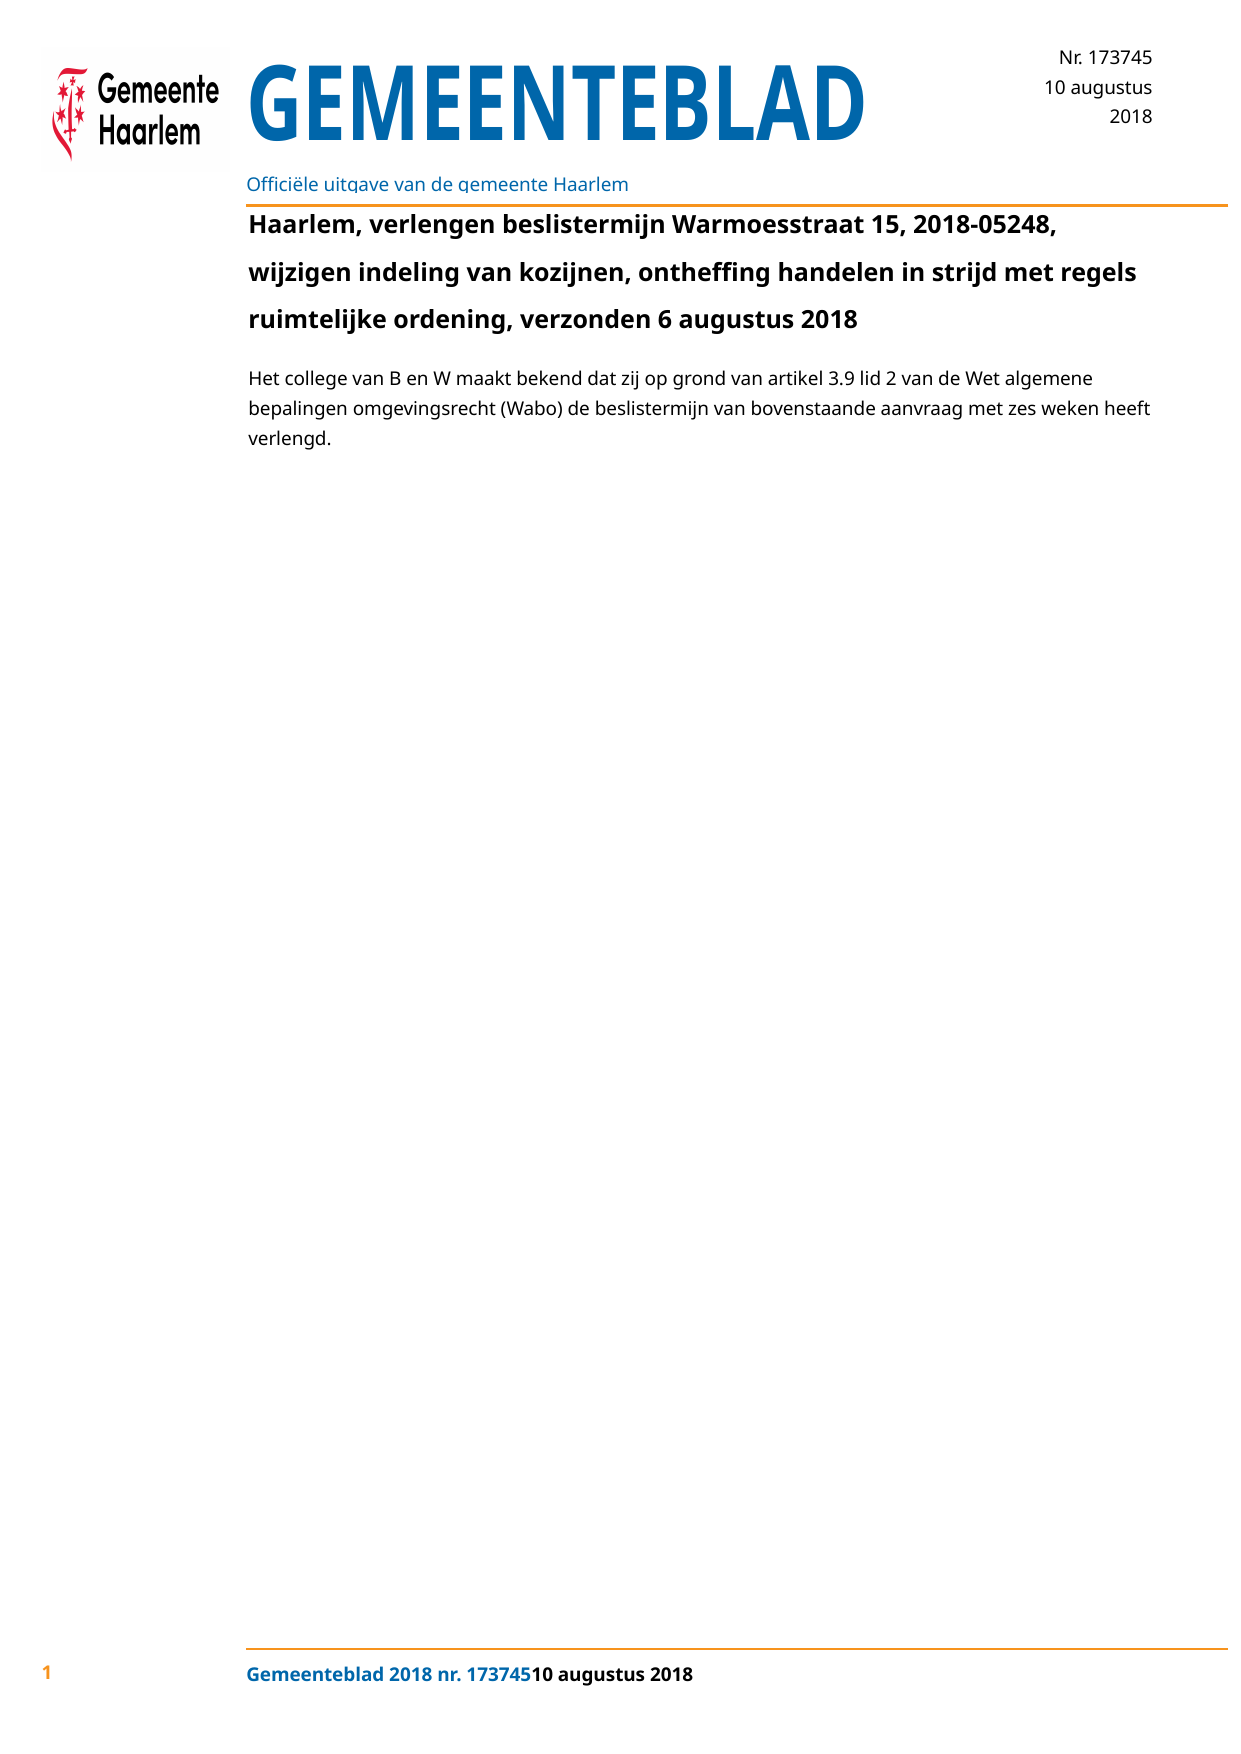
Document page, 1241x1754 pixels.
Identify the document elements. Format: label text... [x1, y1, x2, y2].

text Het college van B en W maakt bekend dat zij op grond van artikel 3.9 lid 2 van de Wet algemene bepalingen omgevingsrecht (Wabo) de beslistermijn van bovenstaande aanvraag met zes weken heeft verlengd. [248, 366, 1152, 450]
text Haarlem, verlengen beslistermijn Warmoesstraat 15, 2018-05248, wijzigen indeling van kozijnen, ontheffing handelen in strijd met regels ruimtelijke ordening, verzonden 6 augustus 2018 [248, 207, 1152, 336]
picture [41, 47, 231, 172]
